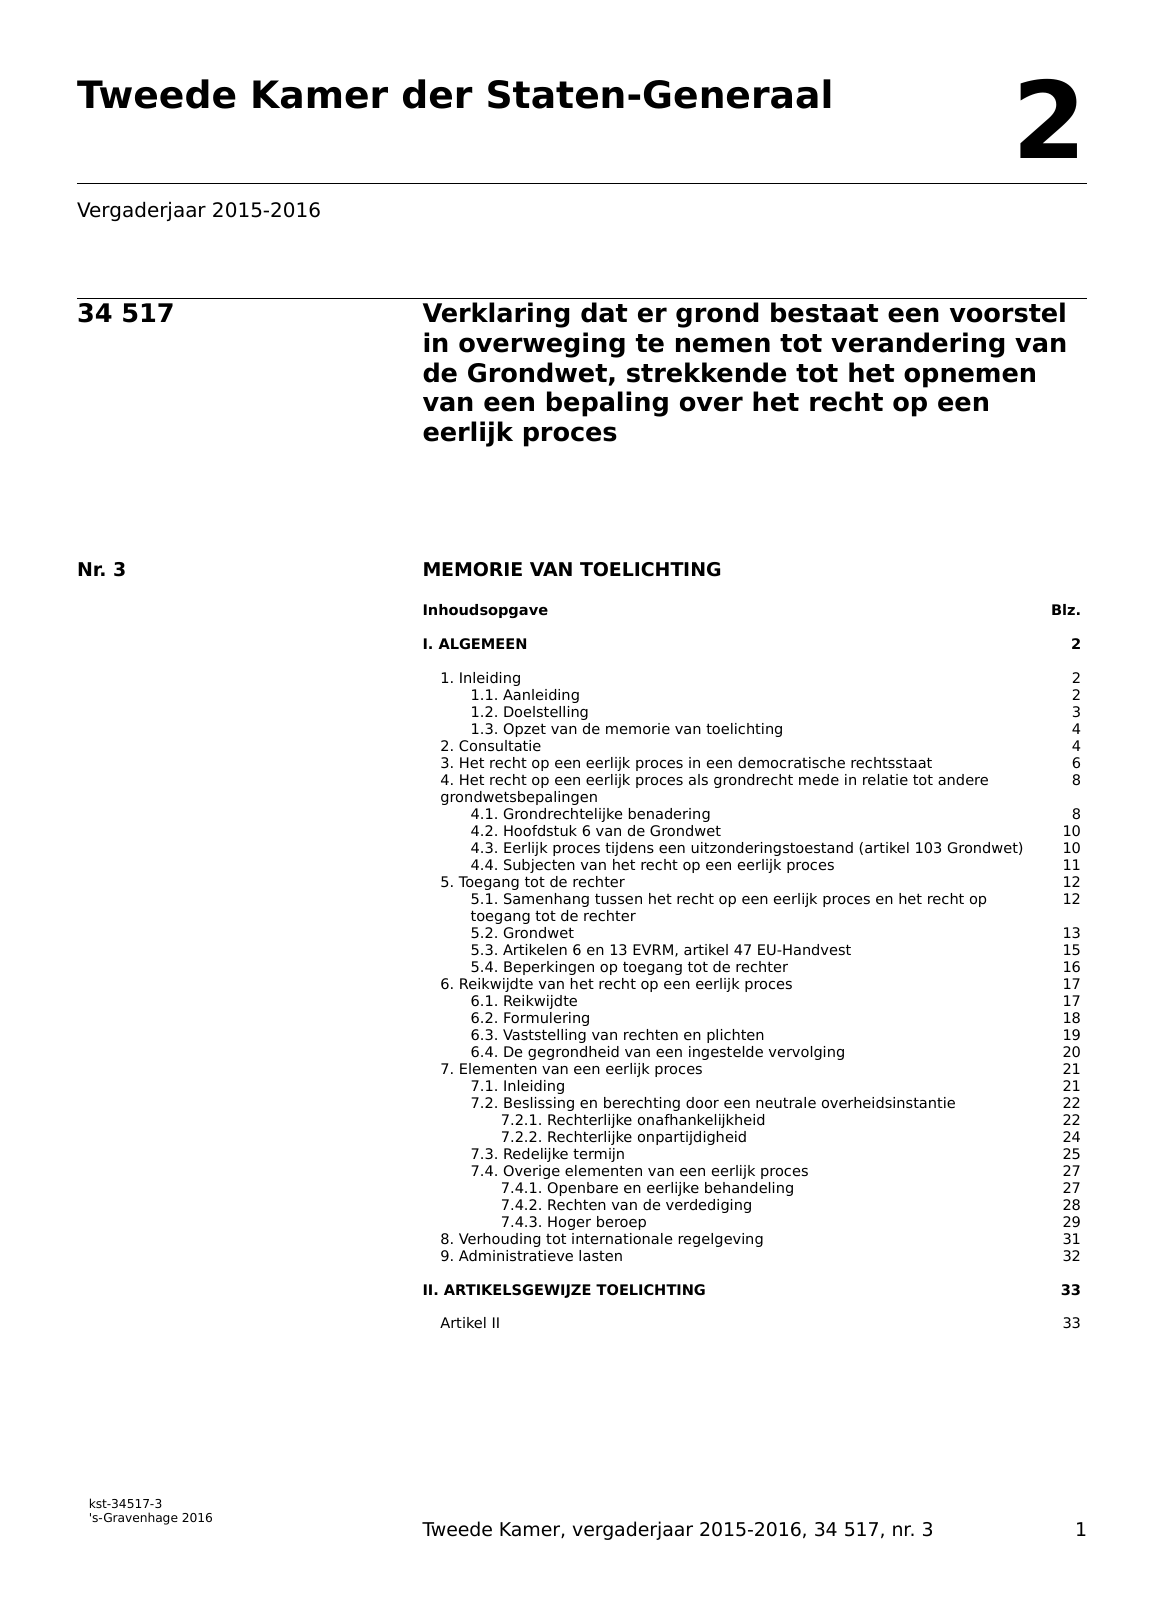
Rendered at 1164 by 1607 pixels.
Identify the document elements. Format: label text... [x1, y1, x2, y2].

table_cell [434, 1214, 464, 1231]
table_cell 28 [1038, 1197, 1087, 1213]
table_cell [422, 738, 434, 755]
table_cell [422, 1197, 434, 1213]
table_cell 7.2. Beslissing en berechting door een neutrale overheidsinstantie [465, 1095, 1038, 1112]
table_cell 2 [1038, 670, 1087, 687]
table_cell [422, 1129, 434, 1146]
table_cell [422, 993, 434, 1010]
subtitle Nr. 3 MEMORIE VAN TOELICHTING [77, 558, 1087, 580]
table_cell [422, 619, 434, 636]
table_cell 4.3. Eerlijk proces tijdens een uitzonderingstoestand (artikel 103 Grondwet) [465, 840, 1038, 857]
table_cell 21 [1038, 1061, 1087, 1078]
table_cell [434, 1010, 464, 1027]
table_cell Artikel II [434, 1315, 1038, 1332]
table_cell I. ALGEMEEN [422, 636, 1038, 653]
table_cell 4 [1038, 738, 1087, 755]
table_cell 7.2.1. Rechterlijke onafhankelijkheid [495, 1112, 1038, 1129]
table_cell 7.4.2. Rechten van de verdediging [495, 1197, 1038, 1213]
table_cell [422, 1315, 434, 1332]
table_cell [1038, 653, 1087, 670]
table_cell [434, 1027, 464, 1044]
table_cell [434, 619, 1038, 636]
table_header 2 [886, 59, 1087, 183]
table_cell 22 [1038, 1095, 1087, 1112]
table_cell [422, 1163, 434, 1179]
table_cell 1.2. Doelstelling [465, 704, 1038, 721]
table_cell [422, 806, 434, 823]
table_cell 6. Reikwijdte van het recht op een eerlijk proces [434, 976, 1038, 993]
table_cell [465, 1214, 495, 1231]
table_cell [495, 1265, 1038, 1281]
table_cell 2 [1038, 636, 1087, 653]
table_cell [422, 1180, 434, 1197]
table_cell [1038, 1299, 1087, 1315]
table_header Inhoudsopgave [422, 602, 1038, 619]
table_cell [422, 1044, 434, 1061]
table_cell 17 [1038, 993, 1087, 1010]
table_cell [422, 1078, 434, 1095]
table_cell [434, 857, 464, 874]
table_cell 21 [1038, 1078, 1087, 1095]
table_cell 19 [1038, 1027, 1087, 1044]
table_cell [422, 1265, 434, 1281]
table_cell [434, 806, 464, 823]
table_cell [434, 1197, 464, 1213]
table_cell 2. Consultatie [434, 738, 1038, 755]
table_cell [422, 1010, 434, 1027]
table_cell 12 [1038, 874, 1087, 891]
table_cell [422, 721, 434, 738]
table_cell [434, 1265, 464, 1281]
table_cell [422, 1112, 434, 1129]
table_cell 5.3. Artikelen 6 en 13 EVRM, artikel 47 EU-Handvest [465, 942, 1038, 959]
table_cell 1. Inleiding [434, 670, 1038, 687]
table_cell [465, 1265, 495, 1281]
table_cell [434, 823, 464, 840]
table_cell [434, 942, 464, 959]
table_cell [434, 891, 464, 925]
table_cell 4.4. Subjecten van het recht op een eerlijk proces [465, 857, 1038, 874]
table_cell 1.3. Opzet van de memorie van toelichting [465, 721, 1038, 738]
table_cell [434, 1163, 464, 1179]
table_cell [434, 687, 464, 704]
table_cell 4. Het recht op een eerlijk proces als grondrecht mede in relatie tot andere grondwetsbepalingen [434, 772, 1038, 806]
table_cell [422, 959, 434, 976]
table_cell 22 [1038, 1112, 1087, 1129]
table_cell 6.4. De gegrondheid van een ingestelde vervolging [465, 1044, 1038, 1061]
table_cell 3. Het recht op een eerlijk proces in een democratische rechtsstaat [434, 755, 1038, 772]
table_cell 9. Administratieve lasten [434, 1248, 1038, 1264]
table_cell 8. Verhouding tot internationale regelgeving [434, 1231, 1038, 1247]
table_cell [1038, 1265, 1087, 1281]
table_cell [422, 670, 434, 687]
text kst-34517-3 [88, 1497, 323, 1511]
table_cell [422, 653, 1038, 670]
table_cell [422, 891, 434, 925]
table_cell [422, 1146, 434, 1163]
table_cell 4.1. Grondrechtelijke benadering [465, 806, 1038, 823]
table_cell [434, 959, 464, 976]
table_cell 7. Elementen van een eerlijk proces [434, 1061, 1038, 1078]
table_cell 4 [1038, 721, 1087, 738]
table_cell 6.1. Reikwijdte [465, 993, 1038, 1010]
table_cell [465, 1112, 495, 1129]
table_cell 5. Toegang tot de rechter [434, 874, 1038, 891]
table_cell 7.4.1. Openbare en eerlijke behandeling [495, 1180, 1038, 1197]
table_cell 2 [1038, 687, 1087, 704]
table_cell 10 [1038, 840, 1087, 857]
table_cell [465, 1129, 495, 1146]
table_cell [465, 1197, 495, 1213]
table_cell [422, 857, 434, 874]
table_cell [434, 1112, 464, 1129]
table_cell [422, 1061, 434, 1078]
table_cell 7.3. Redelijke termijn [465, 1146, 1038, 1163]
table_cell II. ARTIKELSGEWIJZE TOELICHTING [422, 1281, 1038, 1298]
table_cell [434, 704, 464, 721]
table_cell 27 [1038, 1163, 1087, 1179]
table_cell [422, 1214, 434, 1231]
table_cell 6 [1038, 755, 1087, 772]
table_cell 8 [1038, 772, 1087, 806]
table_cell 33 [1038, 1315, 1087, 1332]
table_cell 31 [1038, 1231, 1087, 1247]
table_cell [434, 721, 464, 738]
table_cell [422, 1027, 434, 1044]
table_cell [434, 925, 464, 942]
table_cell 7.1. Inleiding [465, 1078, 1038, 1095]
table_cell 1.1. Aanleiding [465, 687, 1038, 704]
table_cell [422, 1248, 434, 1264]
table_cell [1038, 619, 1087, 636]
table_header Tweede Kamer der Staten-Generaal [77, 59, 886, 183]
table_cell [434, 1180, 464, 1197]
table_cell 3 [1038, 704, 1087, 721]
table_cell 32 [1038, 1248, 1087, 1264]
table_cell 15 [1038, 942, 1087, 959]
table_cell [422, 1299, 1038, 1315]
table_cell 5.1. Samenhang tussen het recht op een eerlijk proces en het recht op toegang tot de rechter [465, 891, 1038, 925]
table_cell [422, 1231, 434, 1247]
table_cell 27 [1038, 1180, 1087, 1197]
table_cell [422, 687, 434, 704]
table_cell 4.2. Hoofdstuk 6 van de Grondwet [465, 823, 1038, 840]
table_cell Vergaderjaar 2015-2016 [77, 184, 1087, 298]
table_cell 10 [1038, 823, 1087, 840]
table_cell [434, 1078, 464, 1095]
table_cell [422, 755, 434, 772]
table_cell 6.2. Formulering [465, 1010, 1038, 1027]
subtitle 34 517 Verklaring dat er grond bestaat een voorstel in overweging te nemen tot verandering van de Grondwet, strekkende tot het opnemen van een bepaling over het recht op een eerlijk proces [77, 299, 1087, 447]
table_header Blz. [1038, 602, 1087, 619]
table_cell [434, 1044, 464, 1061]
table_cell 29 [1038, 1214, 1087, 1231]
table_cell 24 [1038, 1129, 1087, 1146]
text 's-Gravenhage 2016 [88, 1511, 323, 1525]
table_cell [422, 840, 434, 857]
table_cell [422, 1095, 434, 1112]
table_cell 16 [1038, 959, 1087, 976]
table_cell [434, 1095, 464, 1112]
table_cell 7.4.3. Hoger beroep [495, 1214, 1038, 1231]
table_cell 13 [1038, 925, 1087, 942]
table_cell 11 [1038, 857, 1087, 874]
table_cell [422, 874, 434, 891]
table_cell 20 [1038, 1044, 1087, 1061]
table_cell [422, 772, 434, 806]
table_cell 7.4. Overige elementen van een eerlijk proces [465, 1163, 1038, 1179]
table_cell 18 [1038, 1010, 1087, 1027]
table_cell [422, 925, 434, 942]
table_cell 6.3. Vaststelling van rechten en plichten [465, 1027, 1038, 1044]
table_cell 12 [1038, 891, 1087, 925]
table_cell [434, 993, 464, 1010]
table_cell [422, 823, 434, 840]
table_cell [422, 942, 434, 959]
table_cell [434, 1129, 464, 1146]
table_cell [422, 976, 434, 993]
table_cell 25 [1038, 1146, 1087, 1163]
table_cell [465, 1180, 495, 1197]
table_cell [422, 704, 434, 721]
table_cell 5.2. Grondwet [465, 925, 1038, 942]
table_cell [434, 1146, 464, 1163]
table_cell [434, 840, 464, 857]
table_cell 5.4. Beperkingen op toegang tot de rechter [465, 959, 1038, 976]
table_cell 8 [1038, 806, 1087, 823]
table_cell 17 [1038, 976, 1087, 993]
table_cell 33 [1038, 1281, 1087, 1298]
table_cell 7.2.2. Rechterlijke onpartijdigheid [495, 1129, 1038, 1146]
